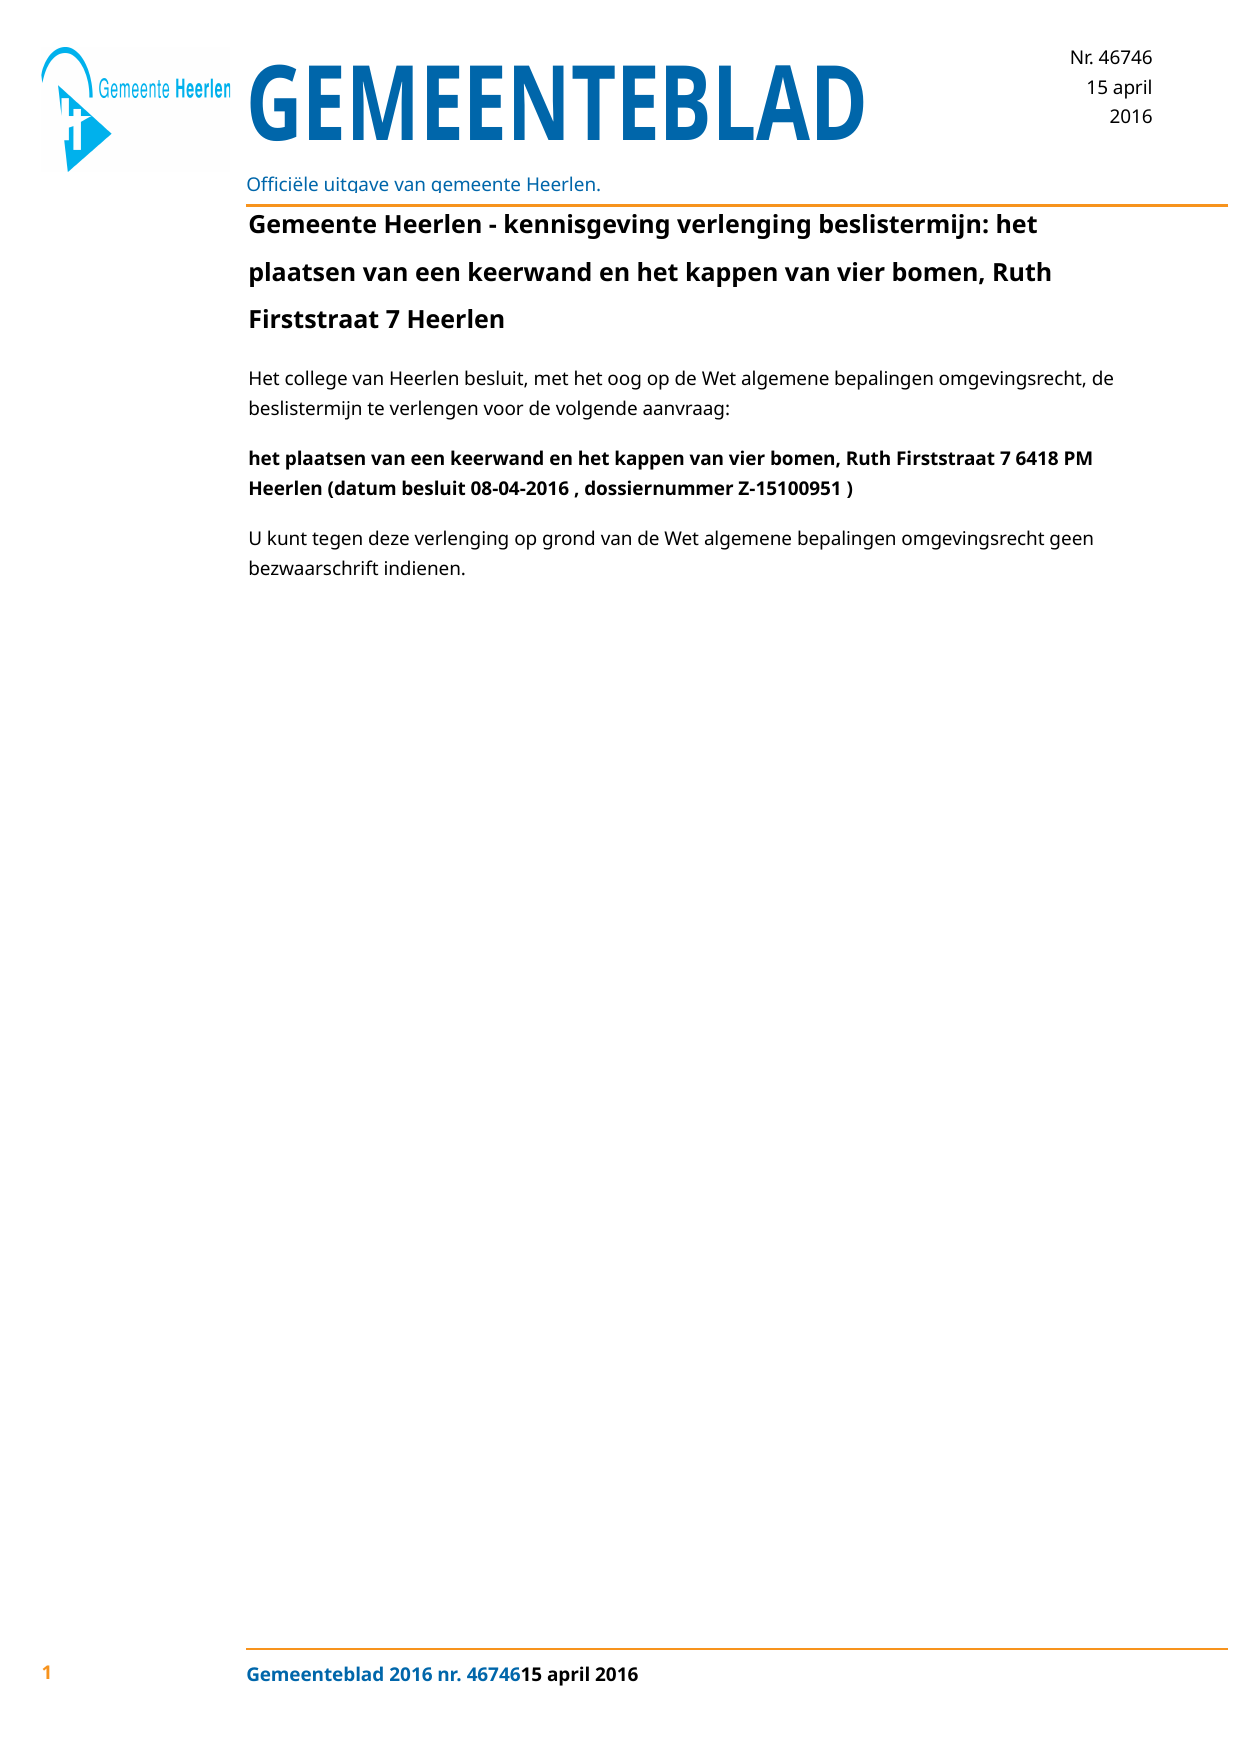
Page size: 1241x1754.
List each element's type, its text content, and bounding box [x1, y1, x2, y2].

text U kunt tegen deze verlenging op grond van de Wet algemene bepalingen omgevingsrecht geen bezwaarschrift indienen. [248, 526, 1152, 581]
picture [41, 47, 231, 172]
text het plaatsen van een keerwand en het kappen van vier bomen, Ruth Firststraat 7 6418 PM Heerlen (datum besluit 08-04-2016 , dossiernummer Z-15100951 ) [248, 446, 1152, 501]
text Het college van Heerlen besluit, met het oog op de Wet algemene bepalingen omgevingsrecht, de beslistermijn te verlengen voor de volgende aanvraag: [248, 366, 1152, 421]
picture [41, 47, 58, 70]
text Gemeente Heerlen - kennisgeving verlenging beslistermijn: het plaatsen van een keerwand en het kappen van vier bomen, Ruth Firststraat 7 Heerlen [248, 207, 1152, 336]
